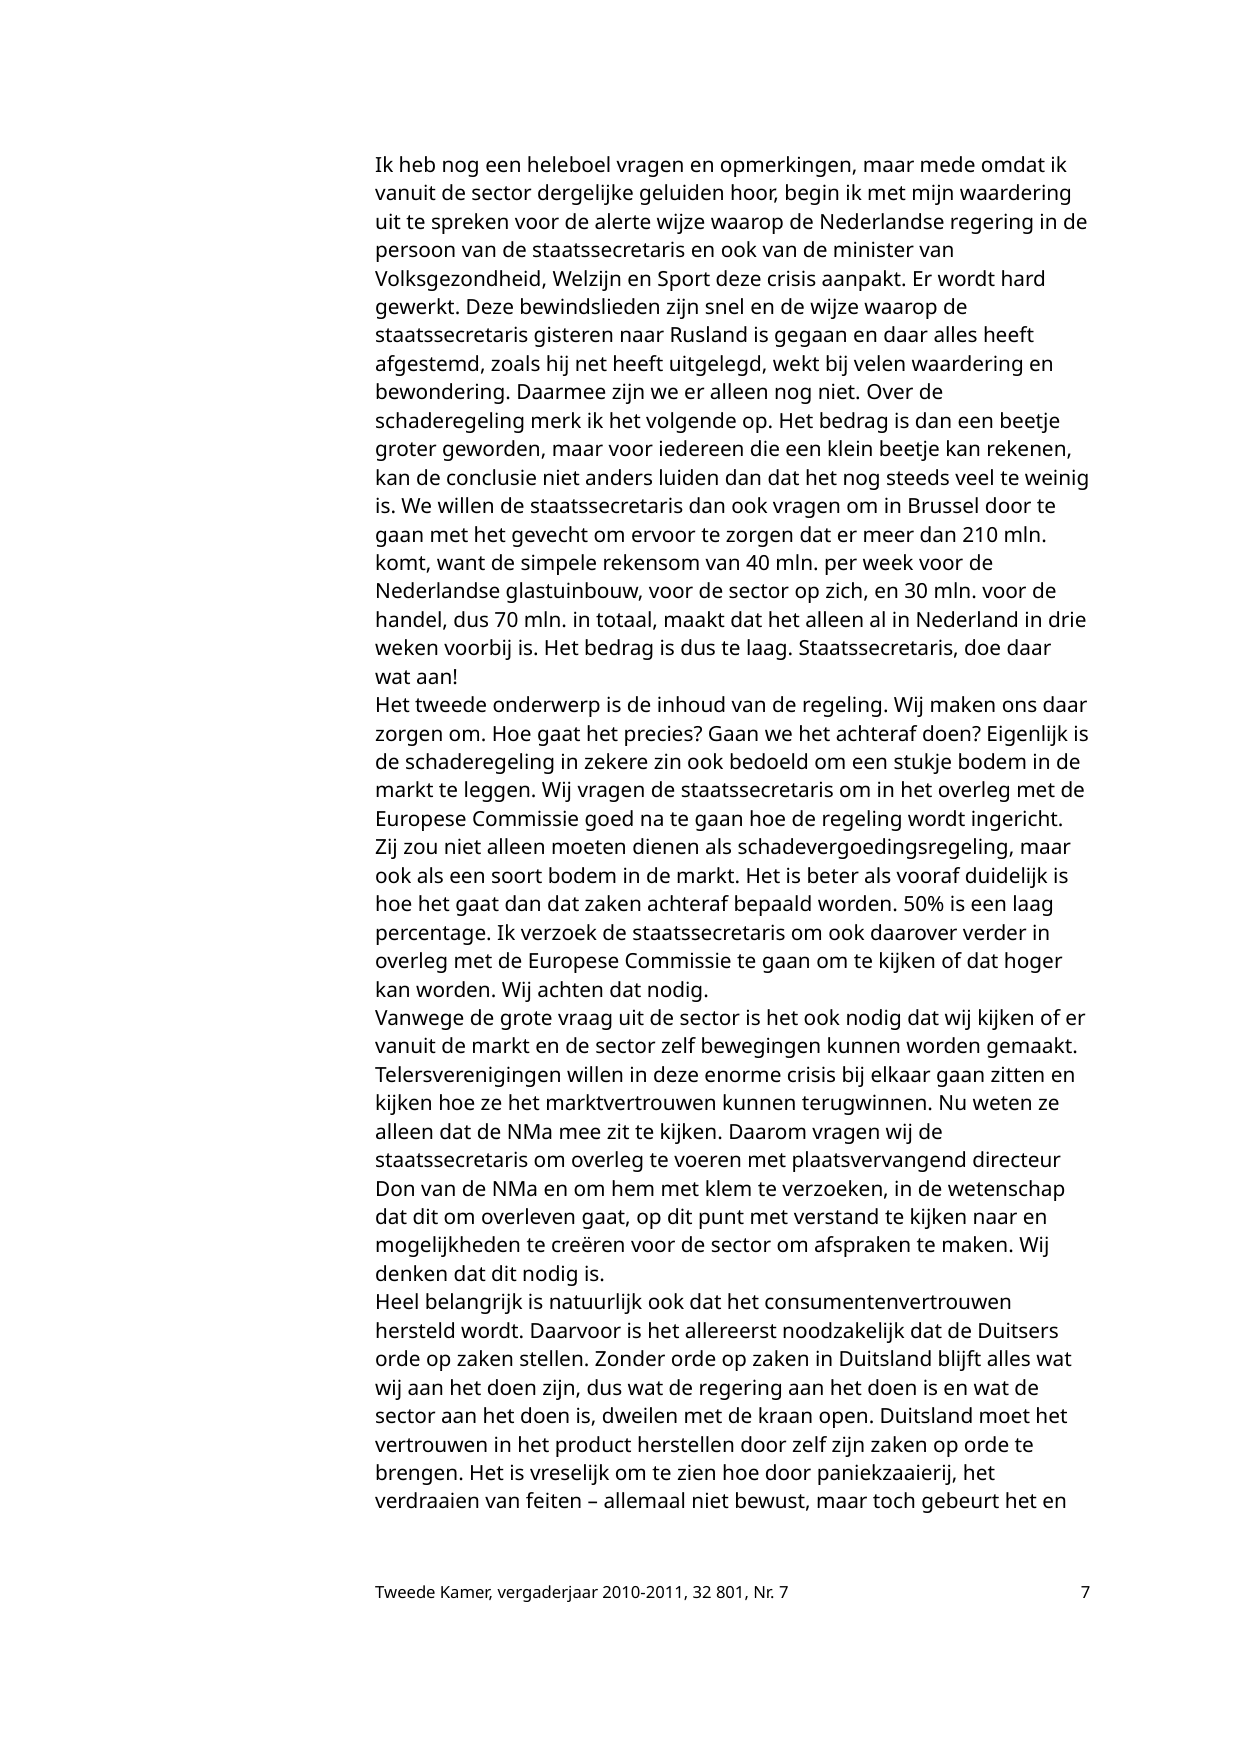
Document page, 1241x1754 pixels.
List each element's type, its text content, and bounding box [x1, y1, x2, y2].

text Ik heb nog een heleboel vragen en opmerkingen, maar mede omdat ik vanuit de sector dergelijke geluiden hoor, begin ik met mijn waardering uit te spreken voor de alerte wijze waarop de Nederlandse regering in de persoon van de staatssecretaris en ook van de minister van Volksgezondheid, Welzijn en Sport deze crisis aanpakt. Er wordt hard gewerkt. Deze bewindslieden zijn snel en de wijze waarop de staatssecretaris gisteren naar Rusland is gegaan en daar alles heeft afgestemd, zoals hij net heeft uitgelegd, wekt bij velen waardering en bewondering. Daarmee zijn we er alleen nog niet. Over de schaderegeling merk ik het volgende op. Het bedrag is dan een beetje groter geworden, maar voor iedereen die een klein beetje kan rekenen, kan de conclusie niet anders luiden dan dat het nog steeds veel te weinig is. We willen de staatssecretaris dan ook vragen om in Brussel door te gaan met het gevecht om ervoor te zorgen dat er meer dan 210 mln. komt, want de simpele rekensom van 40 mln. per week voor de Nederlandse glastuinbouw, voor de sector op zich, en 30 mln. voor de handel, dus 70 mln. in totaal, maakt dat het alleen al in Nederland in drie weken voorbij is. Het bedrag is dus te laag. Staatssecretaris, doe daar wat aan! [375, 150, 1090, 690]
text Het tweede onderwerp is de inhoud van de regeling. Wij maken ons daar zorgen om. Hoe gaat het precies? Gaan we het achteraf doen? Eigenlijk is de schaderegeling in zekere zin ook bedoeld om een stukje bodem in de markt te leggen. Wij vragen de staatssecretaris om in het overleg met de Europese Commissie goed na te gaan hoe de regeling wordt ingericht. Zij zou niet alleen moeten dienen als schadevergoedingsregeling, maar ook als een soort bodem in de markt. Het is beter als vooraf duidelijk is hoe het gaat dan dat zaken achteraf bepaald worden. 50% is een laag percentage. Ik verzoek de staatssecretaris om ook daarover verder in overleg met de Europese Commissie te gaan om te kijken of dat hoger kan worden. Wij achten dat nodig. [375, 690, 1090, 1003]
text Heel belangrijk is natuurlijk ook dat het consumentenvertrouwen hersteld wordt. Daarvoor is het allereerst noodzakelijk dat de Duitsers orde op zaken stellen. Zonder orde op zaken in Duitsland blijft alles wat wij aan het doen zijn, dus wat de regering aan het doen is en wat de sector aan het doen is, dweilen met de kraan open. Duitsland moet het vertrouwen in het product herstellen door zelf zijn zaken op orde te brengen. Het is vreselijk om te zien hoe door paniekzaaierij, het verdraaien van feiten – allemaal niet bewust, maar toch gebeurt het en [375, 1287, 1090, 1515]
text Vanwege de grote vraag uit de sector is het ook nodig dat wij kijken of er vanuit de markt en de sector zelf bewegingen kunnen worden gemaakt. Telersverenigingen willen in deze enorme crisis bij elkaar gaan zitten en kijken hoe ze het marktvertrouwen kunnen terugwinnen. Nu weten ze alleen dat de NMa mee zit te kijken. Daarom vragen wij de staatssecretaris om overleg te voeren met plaatsvervangend directeur Don van de NMa en om hem met klem te verzoeken, in de wetenschap dat dit om overleven gaat, op dit punt met verstand te kijken naar en mogelijkheden te creëren voor de sector om afspraken te maken. Wij denken dat dit nodig is. [375, 1003, 1090, 1287]
